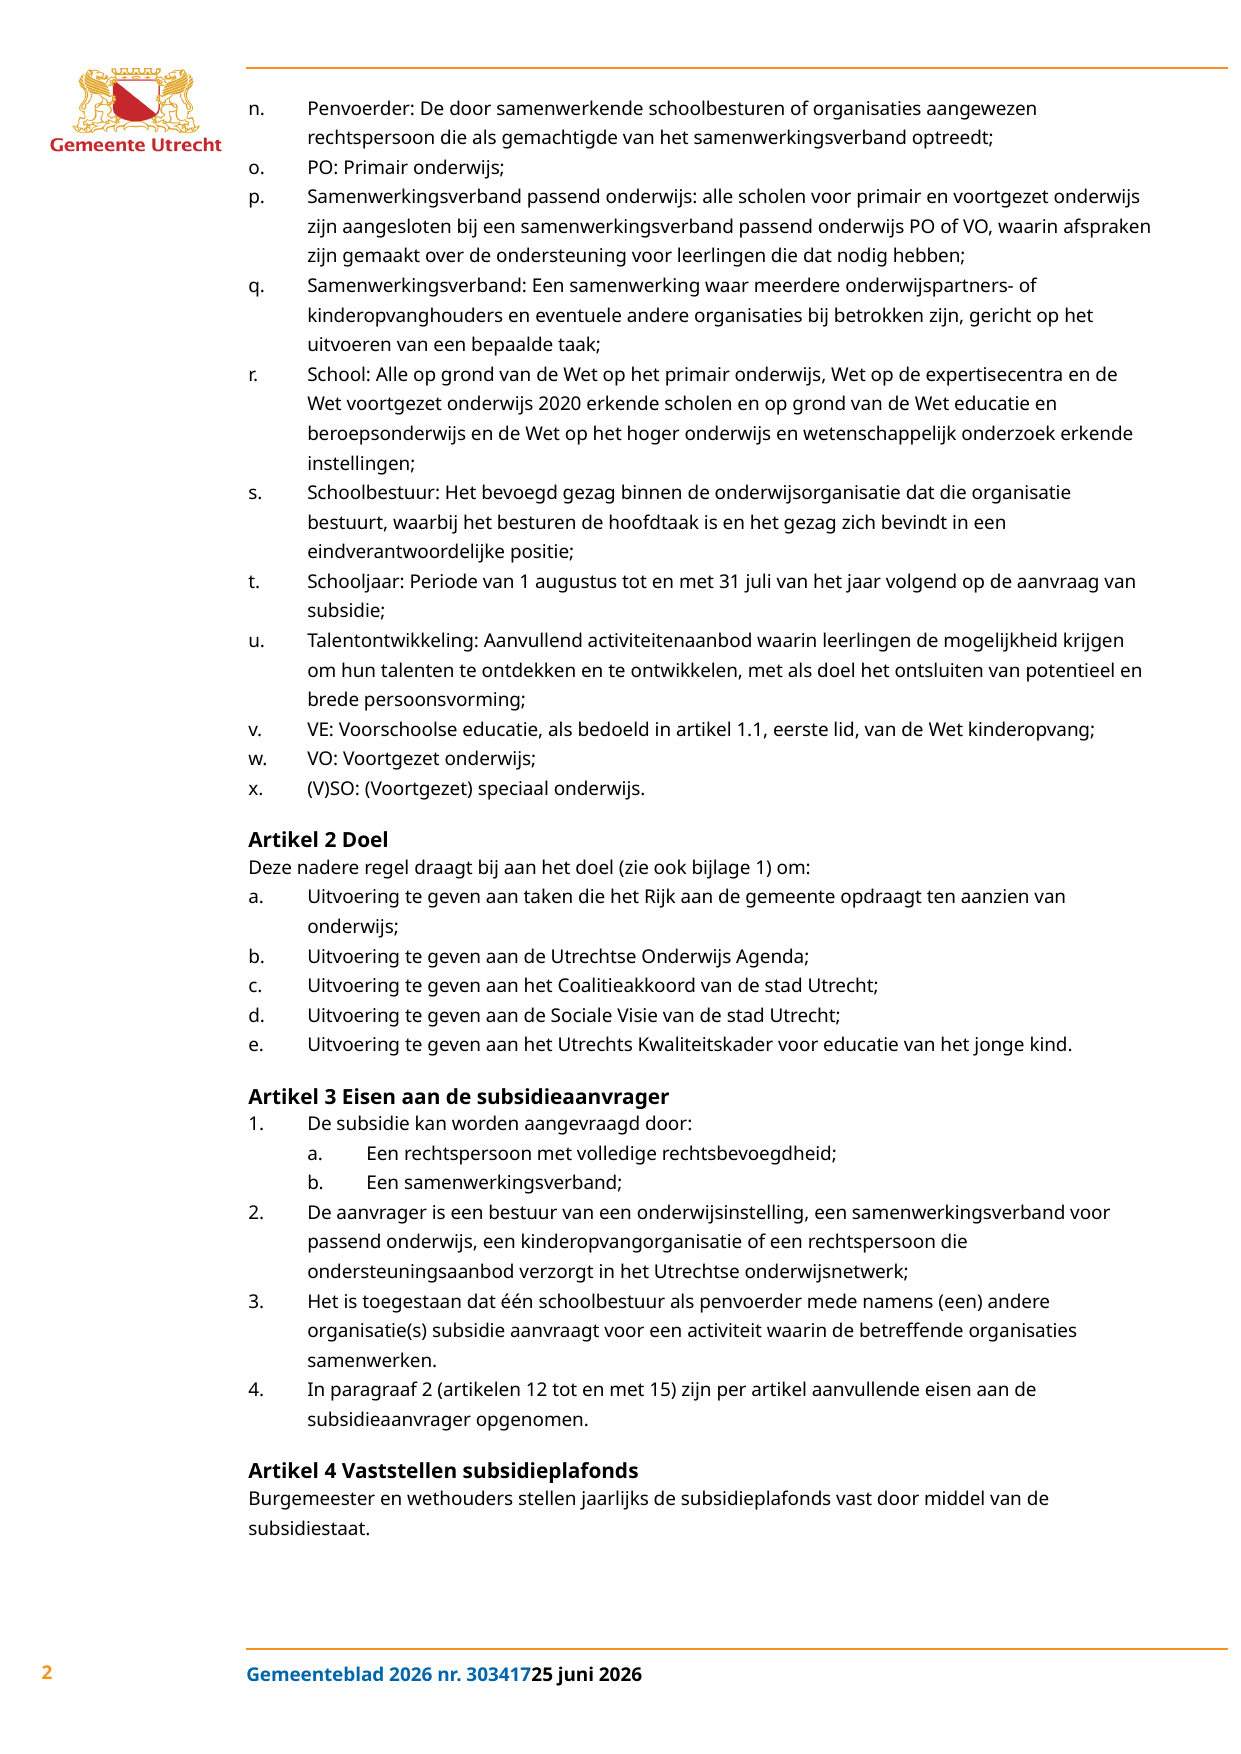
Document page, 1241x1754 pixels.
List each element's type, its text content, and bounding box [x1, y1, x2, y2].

list Het is toegestaan dat één schoolbestuur als penvoerder mede namens (een) andere organisatie(s) subsidie aanvraagt voor een activiteit waarin de betreffende organisaties samenwerken. [248, 1288, 1152, 1373]
list Een rechtspersoon met volledige rechtsbevoegdheid; [307, 1140, 1152, 1166]
list De aanvrager is een bestuur van een onderwijsinstelling, een samenwerkingsverband voor passend onderwijs, een kinderopvangorganisatie of een rechtspersoon die ondersteuningsaanbod verzorgt in het Utrechtse onderwijsnetwerk; [248, 1199, 1152, 1284]
list Uitvoering te geven aan taken die het Rijk aan de gemeente opdraagt ten aanzien van onderwijs; [248, 884, 1152, 939]
list Schoolbestuur: Het bevoegd gezag binnen de onderwijsorganisatie dat die organisatie bestuurt, waarbij het besturen de hoofdtaak is en het gezag zich bevindt in een eindverantwoordelijke positie; [248, 479, 1152, 564]
text Artikel 3 Eisen aan de subsidieaanvrager [248, 1082, 1152, 1110]
list Samenwerkingsverband: Een samenwerking waar meerdere onderwijspartners- of kinderopvanghouders en eventuele andere organisaties bij betrokken zijn, gericht op het uitvoeren van een bepaalde taak; [248, 272, 1152, 357]
list PO: Primair onderwijs; [248, 154, 1152, 180]
list VE: Voorschoolse educatie, als bedoeld in artikel 1.1, eerste lid, van de Wet kinderopvang; [248, 716, 1152, 742]
list De subsidie kan worden aangevraagd door: [248, 1110, 1152, 1136]
list Een samenwerkingsverband; [307, 1169, 1152, 1195]
list School: Alle op grond van de Wet op het primair onderwijs, Wet op de expertisecentra en de Wet voortgezet onderwijs 2020 erkende scholen en op grond van de Wet educatie en beroepsonderwijs en de Wet op het hoger onderwijs en wetenschappelijk onderzoek erkende instellingen; [248, 361, 1152, 476]
text Deze nadere regel draagt bij aan het doel (zie ook bijlage 1) om: [248, 854, 1152, 880]
list In paragraaf 2 (artikelen 12 tot en met 15) zijn per artikel aanvullende eisen aan de subsidieaanvrager opgenomen. [248, 1377, 1152, 1432]
list Samenwerkingsverband passend onderwijs: alle scholen voor primair en voortgezet onderwijs zijn aangesloten bij een samenwerkingsverband passend onderwijs PO of VO, waarin afspraken zijn gemaakt over de ondersteuning voor leerlingen die dat nodig hebben; [248, 183, 1152, 268]
list Uitvoering te geven aan de Utrechtse Onderwijs Agenda; [248, 943, 1152, 968]
text Artikel 2 Doel [248, 826, 1152, 854]
list Uitvoering te geven aan de Sociale Visie van de stad Utrecht; [248, 1002, 1152, 1028]
list VO: Voortgezet onderwijs; [248, 746, 1152, 771]
list Talentontwikkeling: Aanvullend activiteitenaanbod waarin leerlingen de mogelijkheid krijgen om hun talenten te ontdekken en te ontwikkelen, met als doel het ontsluiten van potentieel en brede persoonsvorming; [248, 627, 1152, 712]
list Uitvoering te geven aan het Utrechts Kwaliteitskader voor educatie van het jonge kind. [248, 1032, 1152, 1057]
list Schooljaar: Periode van 1 augustus tot en met 31 juli van het jaar volgend op de aanvraag van subsidie; [248, 568, 1152, 623]
list Uitvoering te geven aan het Coalitieakkoord van de stad Utrecht; [248, 972, 1152, 998]
text Burgemeester en wethouders stellen jaarlijks de subsidieplafonds vast door middel van de subsidiestaat. [248, 1485, 1152, 1540]
picture [41, 47, 231, 172]
list Penvoerder: De door samenwerkende schoolbesturen of organisaties aangewezen rechtspersoon die als gemachtigde van het samenwerkingsverband optreedt; [248, 95, 1152, 150]
list (V)SO: (Voortgezet) speciaal onderwijs. [248, 775, 1152, 801]
text Artikel 4 Vaststellen subsidieplafonds [248, 1457, 1152, 1485]
